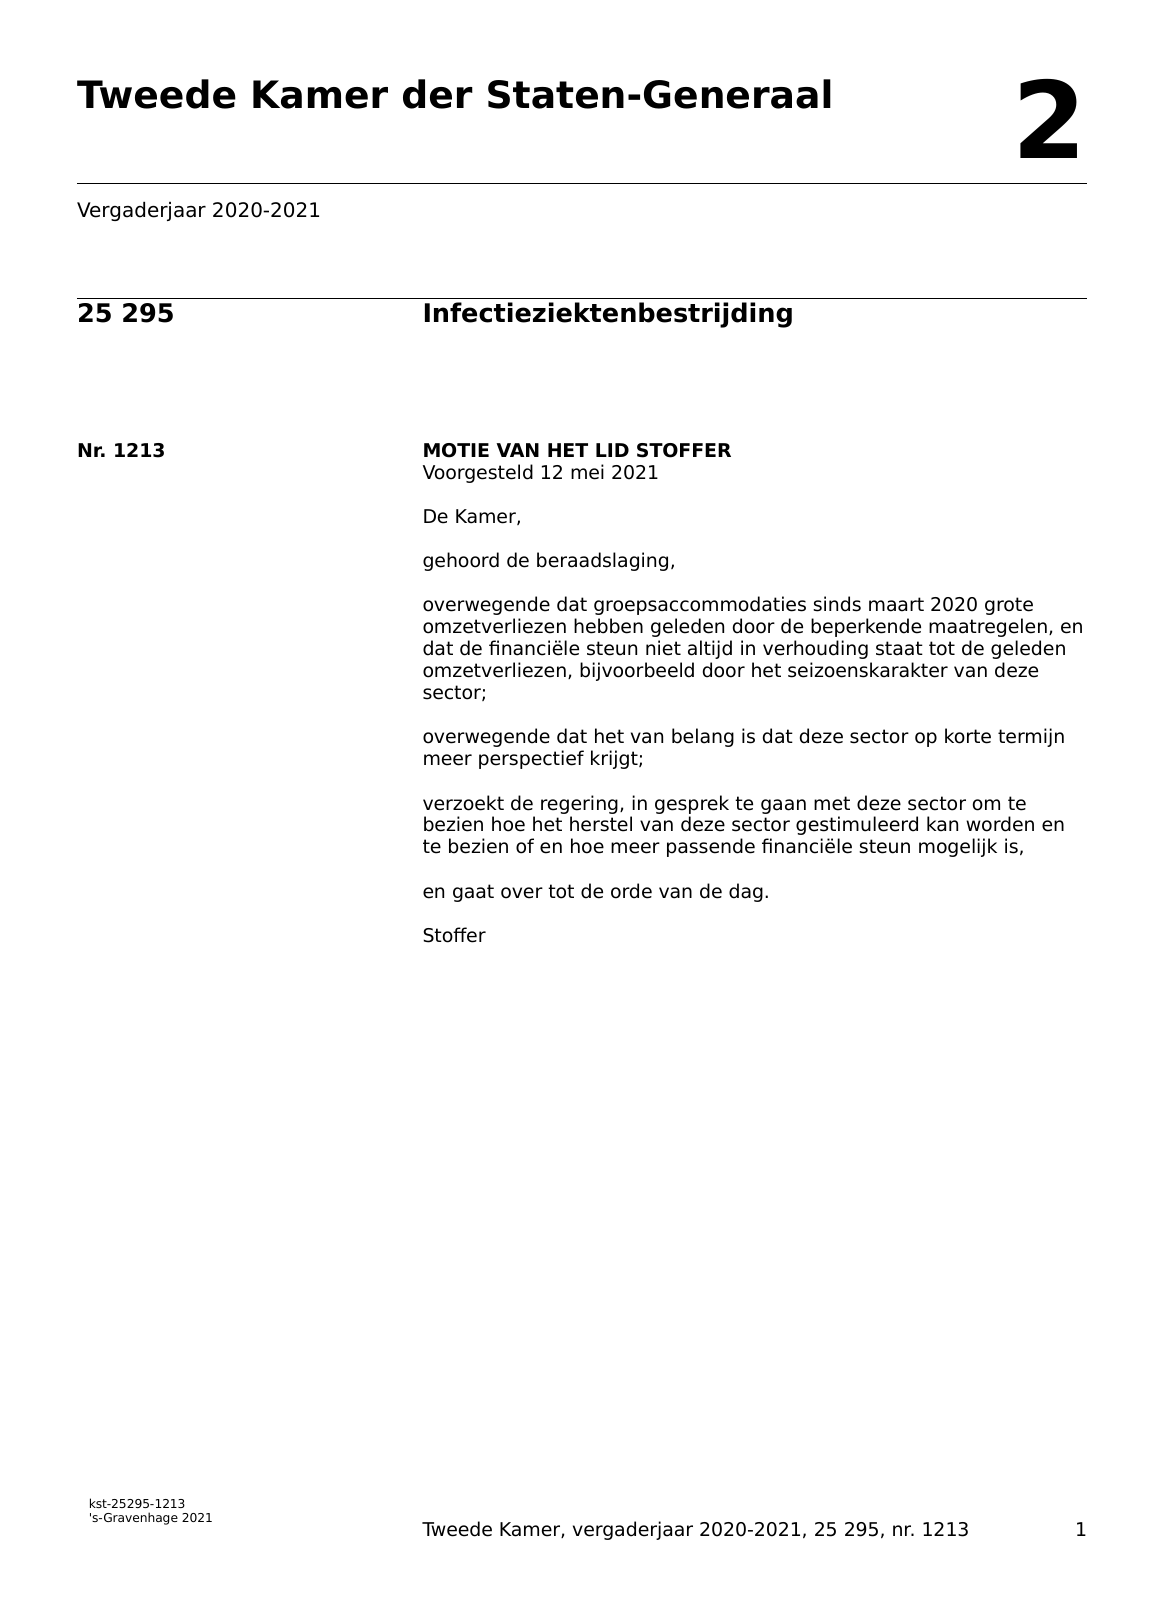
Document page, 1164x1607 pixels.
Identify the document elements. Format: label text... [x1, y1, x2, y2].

text en gaat over tot de orde van de dag. [422, 881, 1087, 902]
text Voorgesteld 12 mei 2021 [422, 462, 1087, 484]
subtitle Nr. 1213 MOTIE VAN HET LID STOFFER [77, 440, 1087, 462]
text overwegende dat groepsaccommodaties sinds maart 2020 grote omzetverliezen hebben geleden door de beperkende maatregelen, en dat de financiële steun niet altijd in verhouding staat tot de geleden omzetverliezen, bijvoorbeeld door het seizoenskarakter van deze sector; [422, 594, 1087, 704]
text gehoord de beraadslaging, [422, 550, 1087, 572]
text De Kamer, [422, 506, 1087, 528]
text 's-Gravenhage 2021 [88, 1511, 323, 1525]
text Stoffer [422, 925, 1087, 947]
table_header 2 [886, 59, 1087, 183]
text overwegende dat het van belang is dat deze sector op korte termijn meer perspectief krijgt; [422, 726, 1087, 770]
subtitle 25 295 Infectieziektenbestrijding [77, 299, 1087, 329]
text verzoekt de regering, in gesprek te gaan met deze sector om te bezien hoe het herstel van deze sector gestimuleerd kan worden en te bezien of en hoe meer passende financiële steun mogelijk is, [422, 792, 1087, 858]
text kst-25295-1213 [88, 1497, 323, 1511]
table_header Tweede Kamer der Staten-Generaal [77, 59, 886, 183]
table_cell Vergaderjaar 2020-2021 [77, 184, 1087, 298]
